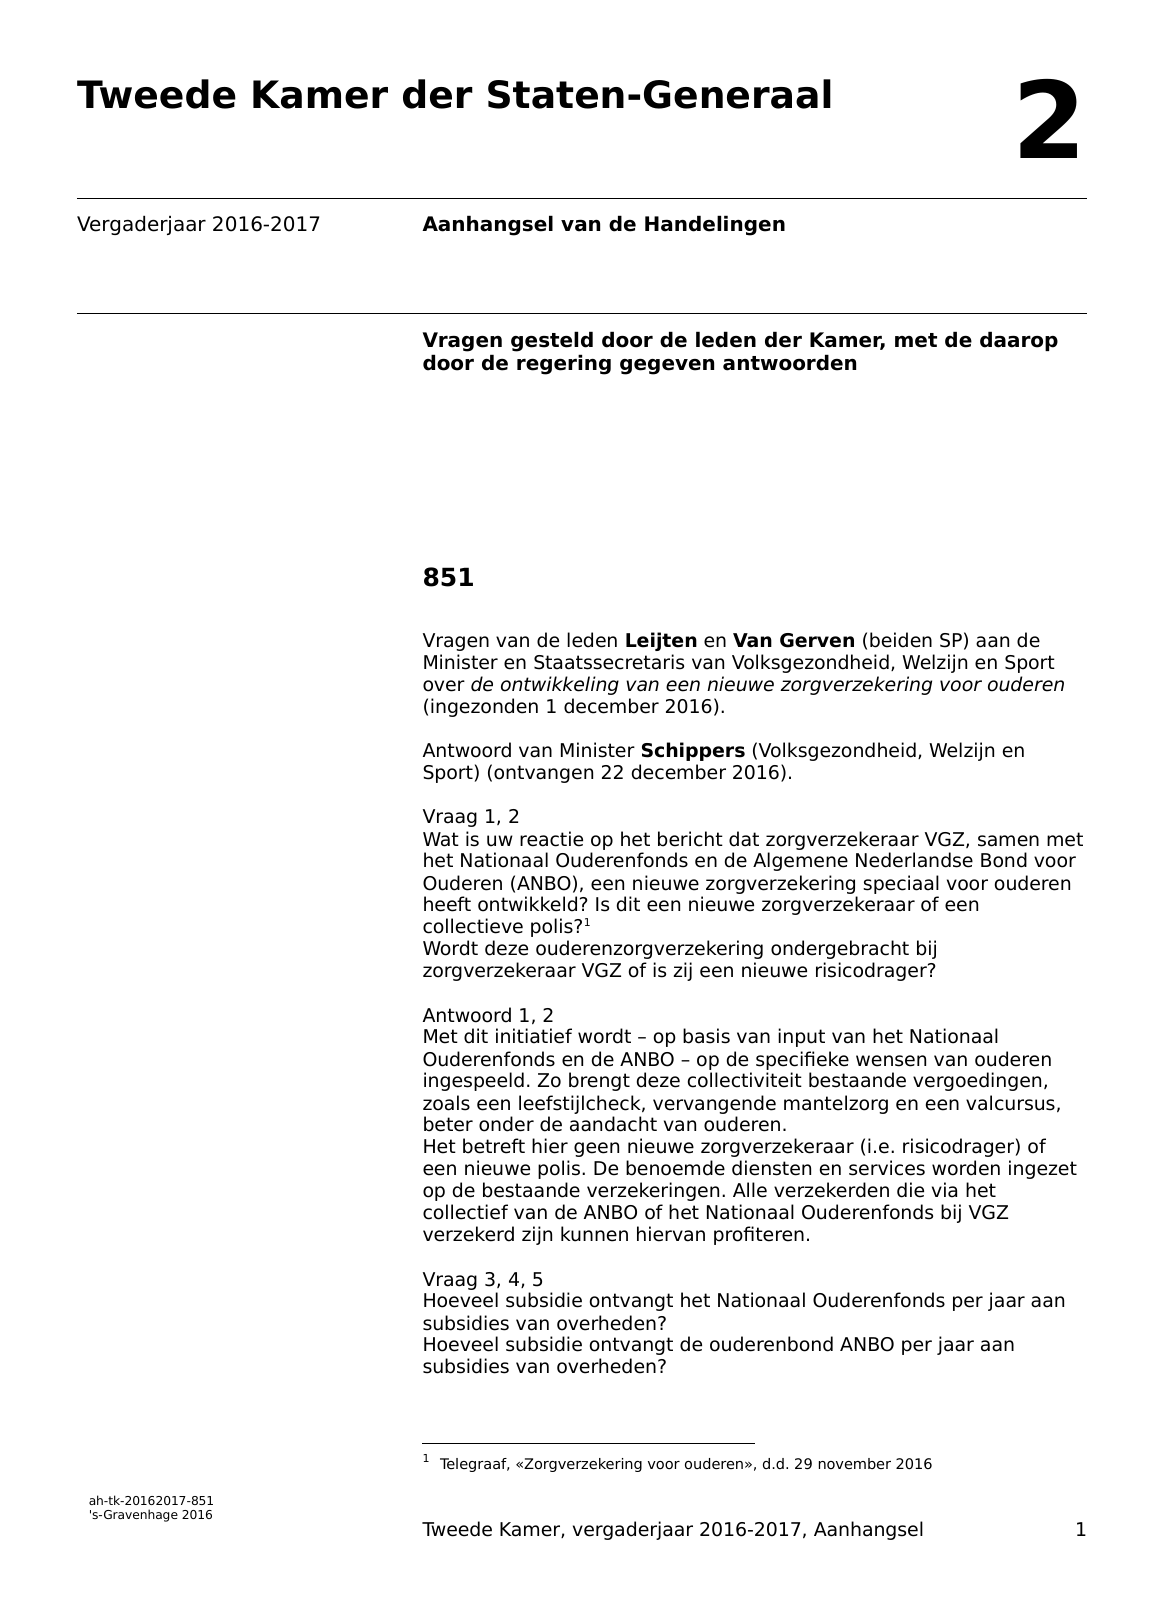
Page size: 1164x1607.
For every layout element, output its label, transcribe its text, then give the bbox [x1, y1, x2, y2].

table_cell Vergaderjaar 2016-2017 [77, 199, 422, 313]
text Het betreft hier geen nieuwe zorgverzekeraar (i.e. risicodrager) of een nieuwe polis. De benoemde diensten en services worden ingezet op de bestaande verzekeringen. Alle verzekerden die via het collectief van de ANBO of het Nationaal Ouderenfonds bij VGZ verzekerd zijn kunnen hiervan profiteren. [422, 1136, 1087, 1246]
text Met dit initiatief wordt – op basis van input van het Nationaal Ouderenfonds en de ANBO – op de specifieke wensen van ouderen ingespeeld. Zo brengt deze collectiviteit bestaande vergoedingen, zoals een leefstijlcheck, vervangende mantelzorg en een valcursus, beter onder de aandacht van ouderen. [422, 1026, 1087, 1136]
table_cell Vragen gesteld door de leden der Kamer, met de daarop door de regering gegeven antwoorden [422, 314, 1087, 375]
text Vraag 3, 4, 5 [422, 1268, 1087, 1290]
text Wordt deze ouderenzorgverzekering ondergebracht bij zorgverzekeraar VGZ of is zij een nieuwe risicodrager? [422, 938, 1087, 982]
text Vraag 1, 2 [422, 806, 1087, 828]
table_cell [77, 314, 422, 375]
text Hoeveel subsidie ontvangt het Nationaal Ouderenfonds per jaar aan subsidies van overheden? [422, 1290, 1087, 1334]
table_header Tweede Kamer der Staten-Generaal [77, 59, 886, 198]
text Wat is uw reactie op het bericht dat zorgverzekeraar VGZ, samen met het Nationaal Ouderenfonds en de Algemene Nederlandse Bond voor Ouderen (ANBO), een nieuwe zorgverzekering speciaal voor ouderen heeft ontwikkeld? Is dit een nieuwe zorgverzekeraar of een collectieve polis? [422, 828, 1087, 938]
text Telegraaf, «Zorgverzekering voor ouderen», d.d. 29 november 2016 [422, 1452, 1087, 1474]
text 's-Gravenhage 2016 [88, 1508, 323, 1522]
text ah-tk-20162017-851 [88, 1494, 323, 1508]
text Vragen van de leden Leijten en Van Gerven (beiden SP) aan de Minister en Staatssecretaris van Volksgezondheid, Welzijn en Sport over de ontwikkeling van een nieuwe zorgverzekering voor ouderen (ingezonden 1 december 2016). [422, 630, 1087, 718]
table_cell Aanhangsel van de Handelingen [422, 199, 1087, 313]
text Antwoord van Minister Schippers (Volksgezondheid, Welzijn en Sport) (ontvangen 22 december 2016). [422, 740, 1087, 784]
text Hoeveel subsidie ontvangt de ouderenbond ANBO per jaar aan subsidies van overheden? [422, 1334, 1087, 1378]
text 851 [422, 563, 1087, 592]
text Antwoord 1, 2 [422, 1004, 1087, 1026]
table_header 2 [886, 59, 1087, 198]
